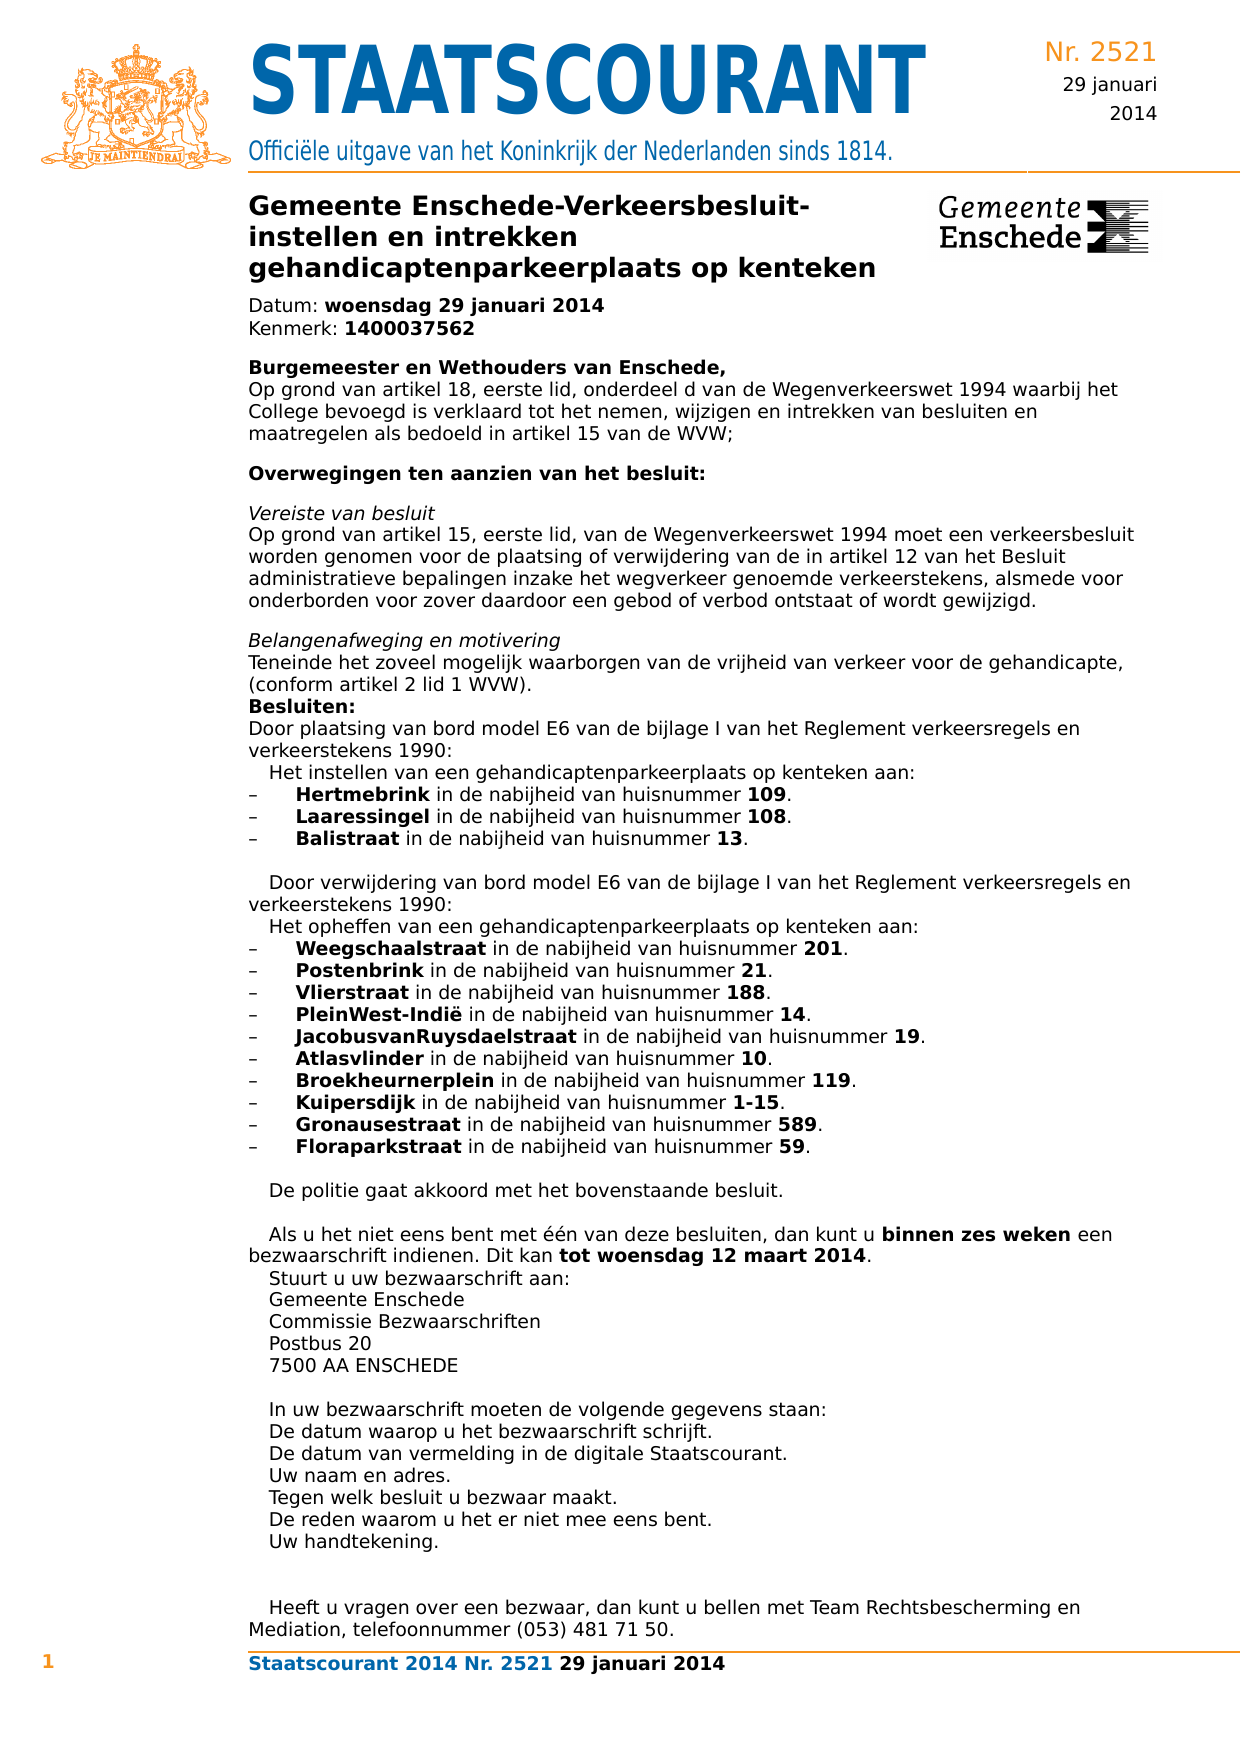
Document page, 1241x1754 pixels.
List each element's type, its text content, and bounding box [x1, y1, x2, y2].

list Floraparkstraat in de nabijheid van huisnummer 59. [248, 1136, 1163, 1157]
text In uw bezwaarschrift moeten de volgende gegevens staan: [248, 1399, 1163, 1421]
subtitle Overwegingen ten aanzien van het besluit: [248, 463, 1163, 485]
list Balistraat in de nabijheid van huisnummer 13. [248, 828, 1163, 850]
subtitle Vereiste van besluit [248, 502, 1163, 524]
picture [927, 190, 1164, 262]
text 7500 AA ENSCHEDE [248, 1355, 1163, 1377]
text Teneinde het zoveel mogelijk waarborgen van de vrijheid van verkeer voor de gehandicapte, (conform artikel 2 lid 1 WVW). [248, 652, 1163, 696]
text Door verwijdering van bord model E6 van de bijlage I van het Reglement verkeersregels en verkeerstekens 1990: [248, 872, 1163, 916]
text Tegen welk besluit u bezwaar maakt. [248, 1487, 1163, 1509]
subtitle Belangenafweging en motivering [248, 630, 1163, 652]
text Op grond van artikel 15, eerste lid, van de Wegenverkeerswet 1994 moet een verkeersbesluit worden genomen voor de plaatsing of verwijdering van de in artikel 12 van het Besluit administratieve bepalingen inzake het wegverkeer genoemde verkeerstekens, alsmede voor onderborden voor zover daardoor een gebod of verbod ontstaat of wordt gewijzigd. [248, 524, 1163, 612]
list Vlierstraat in de nabijheid van huisnummer 188. [248, 982, 1163, 1004]
text Postbus 20 [248, 1333, 1163, 1355]
list Atlasvlinder in de nabijheid van huisnummer 10. [248, 1048, 1163, 1069]
list Laaressingel in de nabijheid van huisnummer 108. [248, 806, 1163, 828]
text Door plaatsing van bord model E6 van de bijlage I van het Reglement verkeersregels en verkeerstekens 1990: [248, 718, 1163, 762]
subtitle Burgemeester en Wethouders van Enschede, [248, 357, 1163, 379]
text Commissie Bezwaarschriften [248, 1311, 1163, 1333]
list PleinWest-Indië in de nabijheid van huisnummer 14. [248, 1004, 1163, 1026]
text Op grond van artikel 18, eerste lid, onderdeel d van de Wegenverkeerswet 1994 waarbij het College bevoegd is verklaard tot het nemen, wijzigen en intrekken van besluiten en maatregelen als bedoeld in artikel 15 van de WVW; [248, 379, 1163, 445]
list Gronausestraat in de nabijheid van huisnummer 589. [248, 1113, 1163, 1136]
list JacobusvanRuysdaelstraat in de nabijheid van huisnummer 19. [248, 1026, 1163, 1048]
text Heeft u vragen over een bezwaar, dan kunt u bellen met Team Rechtsbescherming en Mediation, telefoonnummer (053) 481 71 50. [248, 1597, 1163, 1641]
text Stuurt u uw bezwaarschrift aan: [248, 1267, 1163, 1289]
text De datum waarop u het bezwaarschrift schrijft. [248, 1421, 1163, 1443]
list Broekheurnerplein in de nabijheid van huisnummer 119. [248, 1069, 1163, 1092]
text Het opheffen van een gehandicaptenparkeerplaats op kenteken aan: [248, 916, 1163, 938]
text Uw handtekening. [248, 1531, 1163, 1553]
text De politie gaat akkoord met het bovenstaande besluit. [248, 1179, 1163, 1201]
list Hertmebrink in de nabijheid van huisnummer 109. [248, 784, 1163, 806]
list Postenbrink in de nabijheid van huisnummer 21. [248, 960, 1163, 982]
text Uw naam en adres. [248, 1465, 1163, 1487]
text Datum: woensdag 29 januari 2014 [248, 295, 1163, 317]
text De reden waarom u het er niet mee eens bent. [248, 1509, 1163, 1531]
list Kuipersdijk in de nabijheid van huisnummer 1-15. [248, 1092, 1163, 1113]
picture [41, 44, 231, 169]
text Als u het niet eens bent met één van deze besluiten, dan kunt u binnen zes weken een bezwaarschrift indienen. Dit kan tot woensdag 12 maart 2014. [248, 1223, 1163, 1267]
subtitle Gemeente Enschede-Verkeersbesluit-instellen en intrekken gehandicaptenparkeerplaats op kenteken [248, 191, 1163, 284]
text Kenmerk: 1400037562 [248, 317, 1163, 339]
list Weegschaalstraat in de nabijheid van huisnummer 201. [248, 938, 1163, 960]
text Het instellen van een gehandicaptenparkeerplaats op kenteken aan: [248, 762, 1163, 784]
text Gemeente Enschede [248, 1289, 1163, 1311]
text De datum van vermelding in de digitale Staatscourant. [248, 1443, 1163, 1465]
text Besluiten: [248, 696, 1163, 718]
